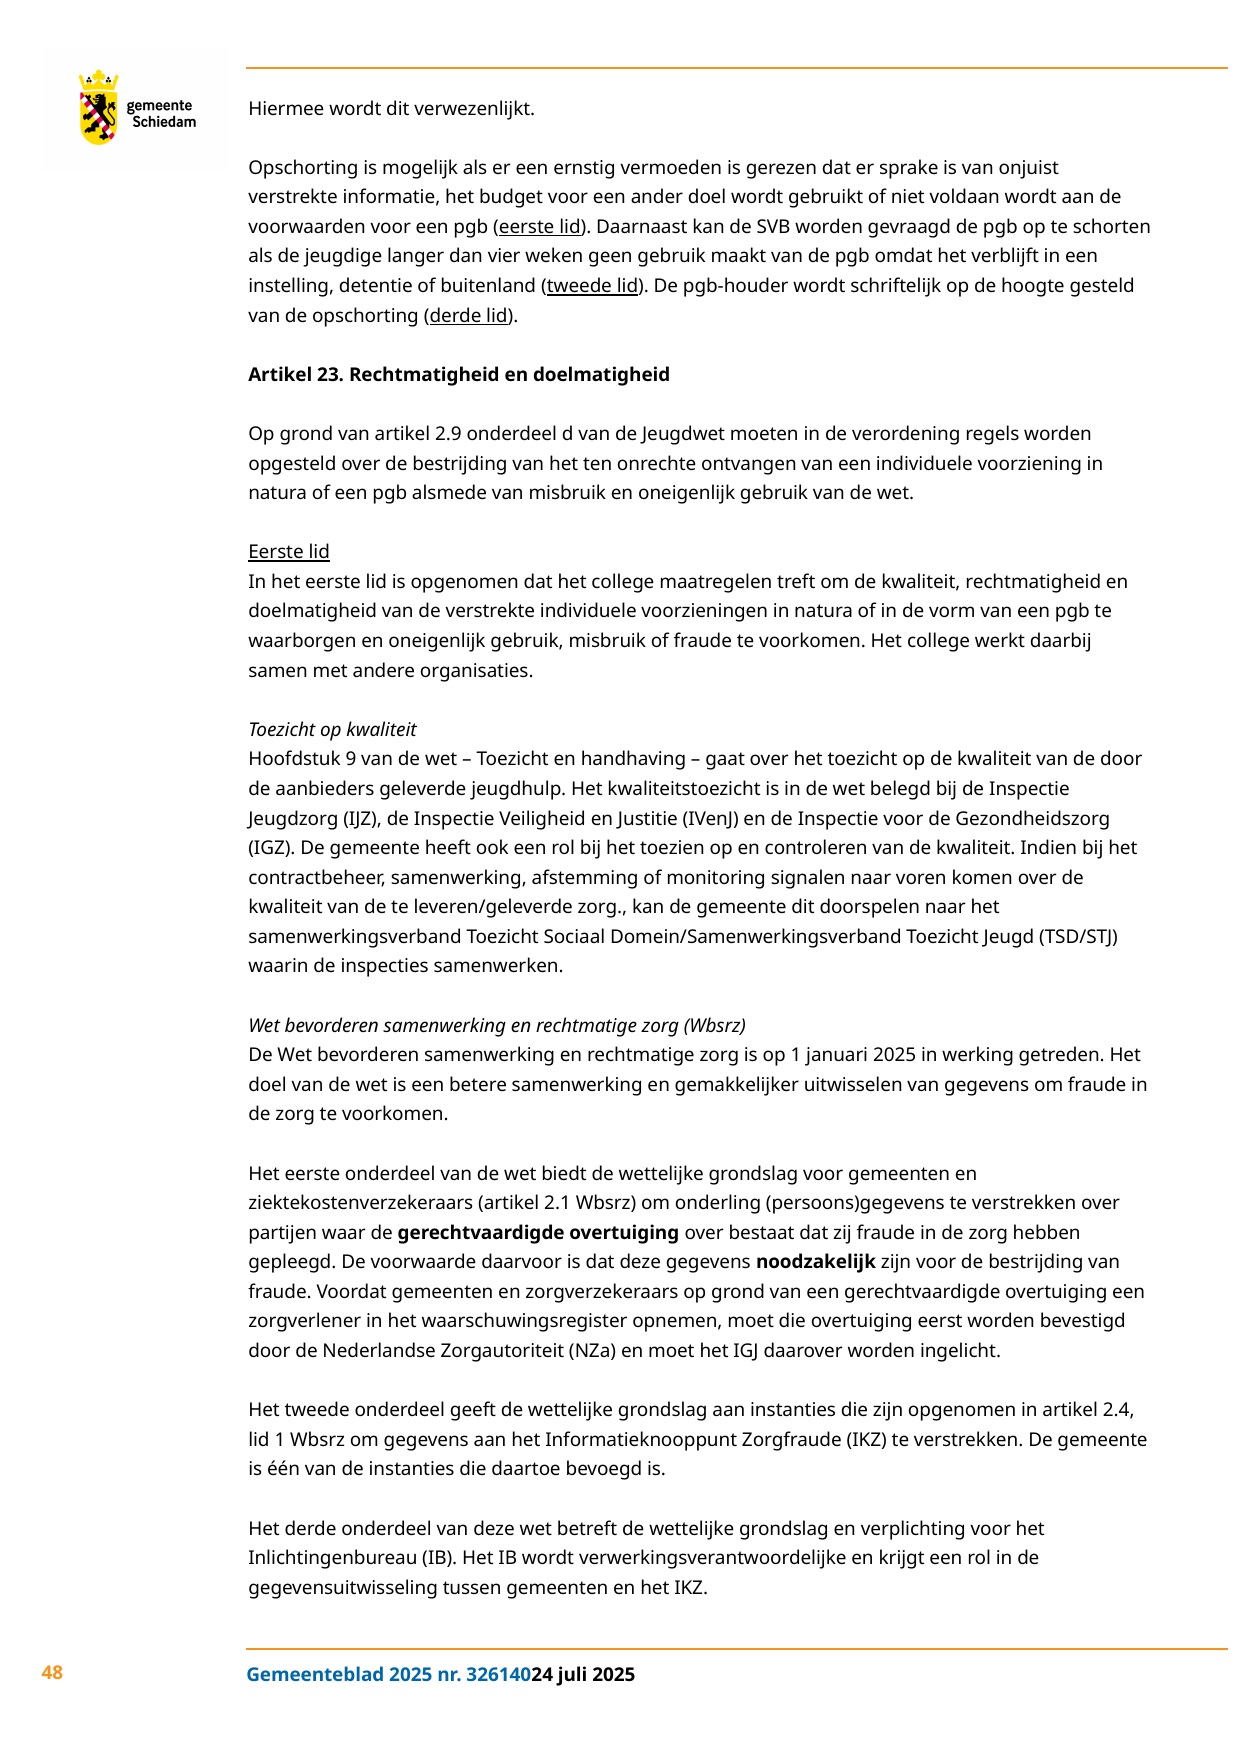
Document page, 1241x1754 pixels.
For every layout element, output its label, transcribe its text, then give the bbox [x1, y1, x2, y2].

text Opschorting is mogelijk als er een ernstig vermoeden is gerezen dat er sprake is van onjuist verstrekte informatie, het budget voor een ander doel wordt gebruikt of niet voldaan wordt aan de voorwaarden voor een pgb (eerste lid). Daarnaast kan de SVB worden gevraagd de pgb op te schorten als de jeugdige langer dan vier weken geen gebruik maakt van de pgb omdat het verblijft in een instelling, detentie of buitenland (tweede lid). De pgb-houder wordt schriftelijk op de hoogte gesteld van de opschorting (derde lid). [248, 154, 1152, 328]
text Op grond van artikel 2.9 onderdeel d van de Jeugdwet moeten in de verordening regels worden opgesteld over de bestrijding van het ten onrechte ontvangen van een individuele voorziening in natura of een pgb alsmede van misbruik en oneigenlijk gebruik van de wet. [248, 420, 1152, 505]
text De Wet bevorderen samenwerking en rechtmatige zorg is op 1 januari 2025 in werking getreden. Het doel van de wet is een betere samenwerking en gemakkelijker uitwisselen van gegevens om fraude in de zorg te voorkomen. [248, 1041, 1152, 1126]
text Wet bevorderen samenwerking en rechtmatige zorg (Wbsrz) [248, 1012, 1152, 1038]
text Hiermee wordt dit verwezenlijkt. [248, 95, 1152, 121]
text Artikel 23. Rechtmatigheid en doelmatigheid [248, 361, 1152, 387]
picture [41, 47, 231, 172]
text Hoofdstuk 9 van de wet – Toezicht en handhaving – gaat over het toezicht op de kwaliteit van de door de aanbieders geleverde jeugdhulp. Het kwaliteitstoezicht is in de wet belegd bij de Inspectie Jeugdzorg (IJZ), de Inspectie Veiligheid en Justitie (IVenJ) en de Inspectie voor de Gezondheidszorg (IGZ). De gemeente heeft ook een rol bij het toezien op en controleren van de kwaliteit. Indien bij het contractbeheer, samenwerking, afstemming of monitoring signalen naar voren komen over de kwaliteit van de te leveren/geleverde zorg., kan de gemeente dit doorspelen naar het samenwerkingsverband Toezicht Sociaal Domein/Samenwerkingsverband Toezicht Jeugd (TSD/STJ) waarin de inspecties samenwerken. [248, 746, 1152, 978]
text Het eerste onderdeel van de wet biedt de wettelijke grondslag voor gemeenten en ziektekostenverzekeraars (artikel 2.1 Wbsrz) om onderling (persoons)gegevens te verstrekken over partijen waar de gerechtvaardigde overtuiging over bestaat dat zij fraude in de zorg hebben gepleegd. De voorwaarde daarvoor is dat deze gegevens noodzakelijk zijn voor de bestrijding van fraude. Voordat gemeenten en zorgverzekeraars op grond van een gerechtvaardigde overtuiging een zorgverlener in het waarschuwingsregister opnemen, moet die overtuiging eerst worden bevestigd door de Nederlandse Zorgautoriteit (NZa) en moet het IGJ daarover worden ingelicht. [248, 1160, 1152, 1363]
text Het tweede onderdeel geeft de wettelijke grondslag aan instanties die zijn opgenomen in artikel 2.4, lid 1 Wbsrz om gegevens aan het Informatieknooppunt Zorgfraude (IKZ) te verstrekken. De gemeente is één van de instanties die daartoe bevoegd is. [248, 1396, 1152, 1481]
text Toezicht op kwaliteit [248, 716, 1152, 742]
text Eerste lid [248, 538, 1152, 564]
text In het eerste lid is opgenomen dat het college maatregelen treft om de kwaliteit, rechtmatigheid en doelmatigheid van de verstrekte individuele voorzieningen in natura of in de vorm van een pgb te waarborgen en oneigenlijk gebruik, misbruik of fraude te voorkomen. Het college werkt daarbij samen met andere organisaties. [248, 568, 1152, 683]
text Het derde onderdeel van deze wet betreft de wettelijke grondslag en verplichting voor het Inlichtingenbureau (IB). Het IB wordt verwerkingsverantwoordelijke en krijgt een rol in de gegevensuitwisseling tussen gemeenten en het IKZ. [248, 1515, 1152, 1600]
